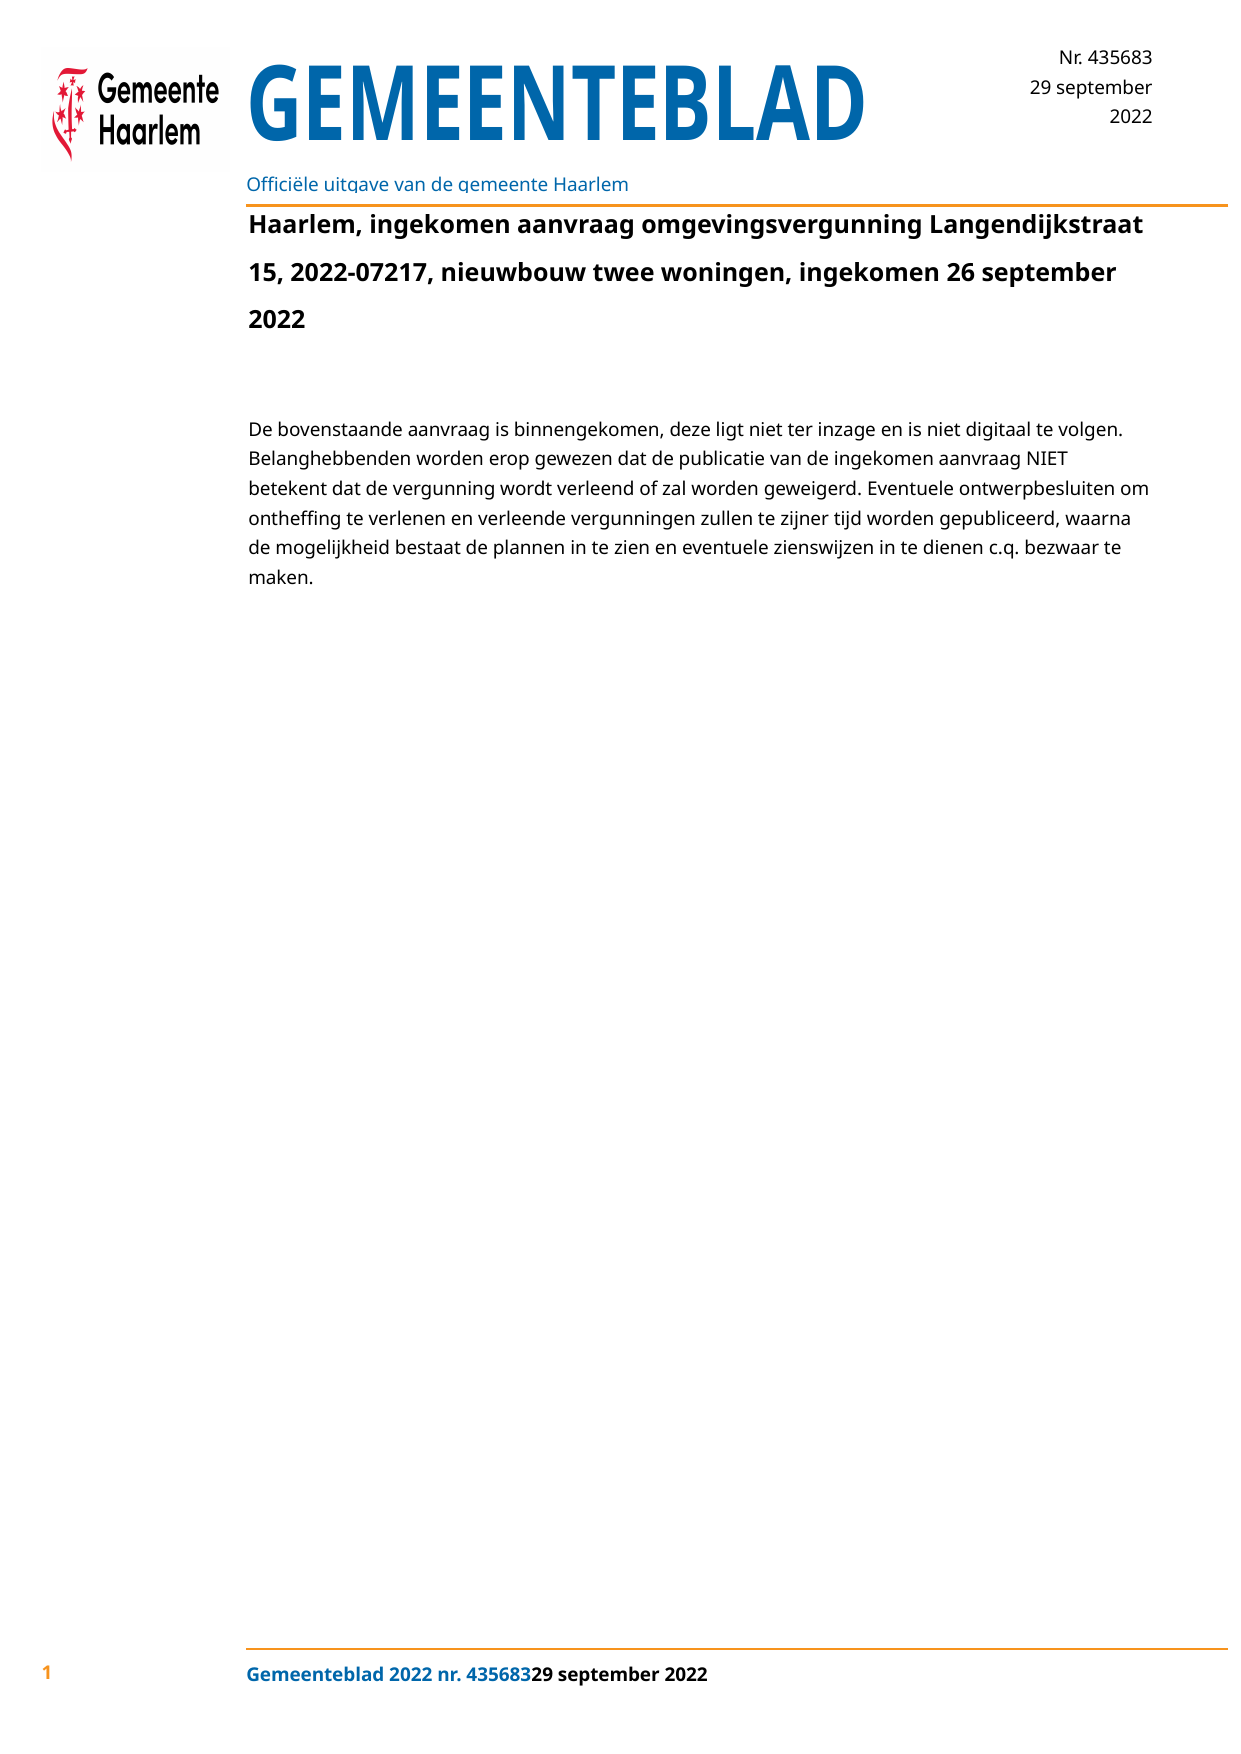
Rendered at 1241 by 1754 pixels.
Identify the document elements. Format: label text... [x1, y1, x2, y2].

text De bovenstaande aanvraag is binnengekomen, deze ligt niet ter inzage en is niet digitaal te volgen. Belanghebbenden worden erop gewezen dat de publicatie van de ingekomen aanvraag NIET betekent dat de vergunning wordt verleend of zal worden geweigerd. Eventuele ontwerpbesluiten om ontheffing te verlenen en verleende vergunningen zullen te zijner tijd worden gepubliceerd, waarna de mogelijkheid bestaat de plannen in te zien en eventuele zienswijzen in te dienen c.q. bezwaar te maken. [248, 416, 1152, 589]
picture [41, 47, 231, 172]
text Haarlem, ingekomen aanvraag omgevingsvergunning Langendijkstraat 15, 2022-07217, nieuwbouw twee woningen, ingekomen 26 september 2022 [248, 207, 1152, 336]
